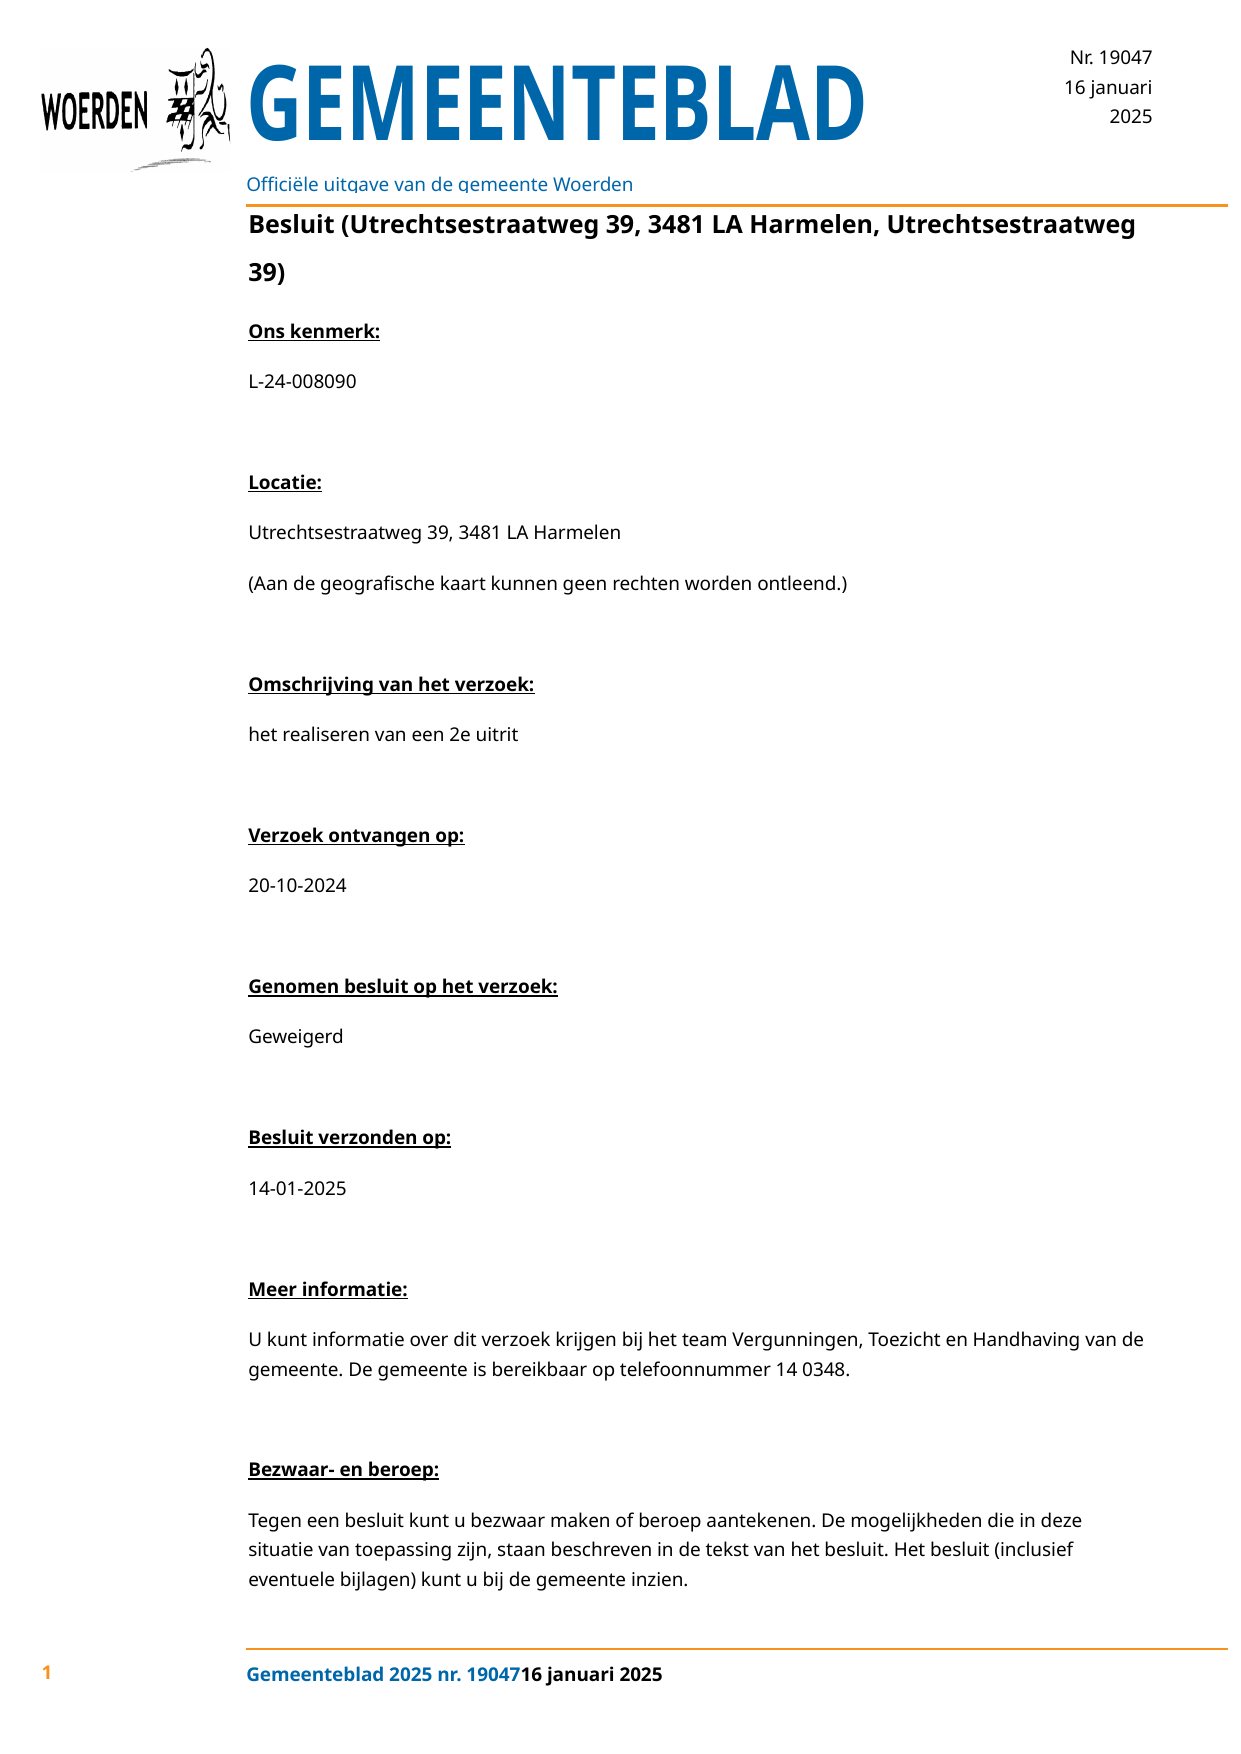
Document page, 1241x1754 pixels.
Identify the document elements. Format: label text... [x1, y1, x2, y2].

text Ons kenmerk: [248, 318, 1152, 344]
text L-24-008090 [248, 368, 1152, 394]
text Omschrijving van het verzoek: [248, 671, 1152, 697]
text het realiseren van een 2e uitrit [248, 721, 1152, 747]
text Tegen een besluit kunt u bezwaar maken of beroep aantekenen. De mogelijkheden die in deze situatie van toepassing zijn, staan beschreven in de tekst van het besluit. Het besluit (inclusief eventuele bijlagen) kunt u bij de gemeente inzien. [248, 1507, 1152, 1592]
text Genomen besluit op het verzoek: [248, 973, 1152, 999]
text Besluit verzonden op: [248, 1124, 1152, 1150]
text Locatie: [248, 469, 1152, 495]
picture [41, 47, 231, 172]
text Verzoek ontvangen op: [248, 822, 1152, 848]
text Besluit (Utrechtsestraatweg 39, 3481 LA Harmelen, Utrechtsestraatweg 39) [248, 207, 1152, 288]
text Utrechtsestraatweg 39, 3481 LA Harmelen [248, 519, 1152, 545]
text U kunt informatie over dit verzoek krijgen bij het team Vergunningen, Toezicht en Handhaving van de gemeente. De gemeente is bereikbaar op telefoonnummer 14 0348. [248, 1326, 1152, 1382]
text 20-10-2024 [248, 872, 1152, 898]
text Bezwaar- en beroep: [248, 1457, 1152, 1482]
text Geweigerd [248, 1024, 1152, 1049]
text Meer informatie: [248, 1276, 1152, 1302]
text 14-01-2025 [248, 1175, 1152, 1201]
text (Aan de geografische kaart kunnen geen rechten worden ontleend.) [248, 570, 1152, 596]
